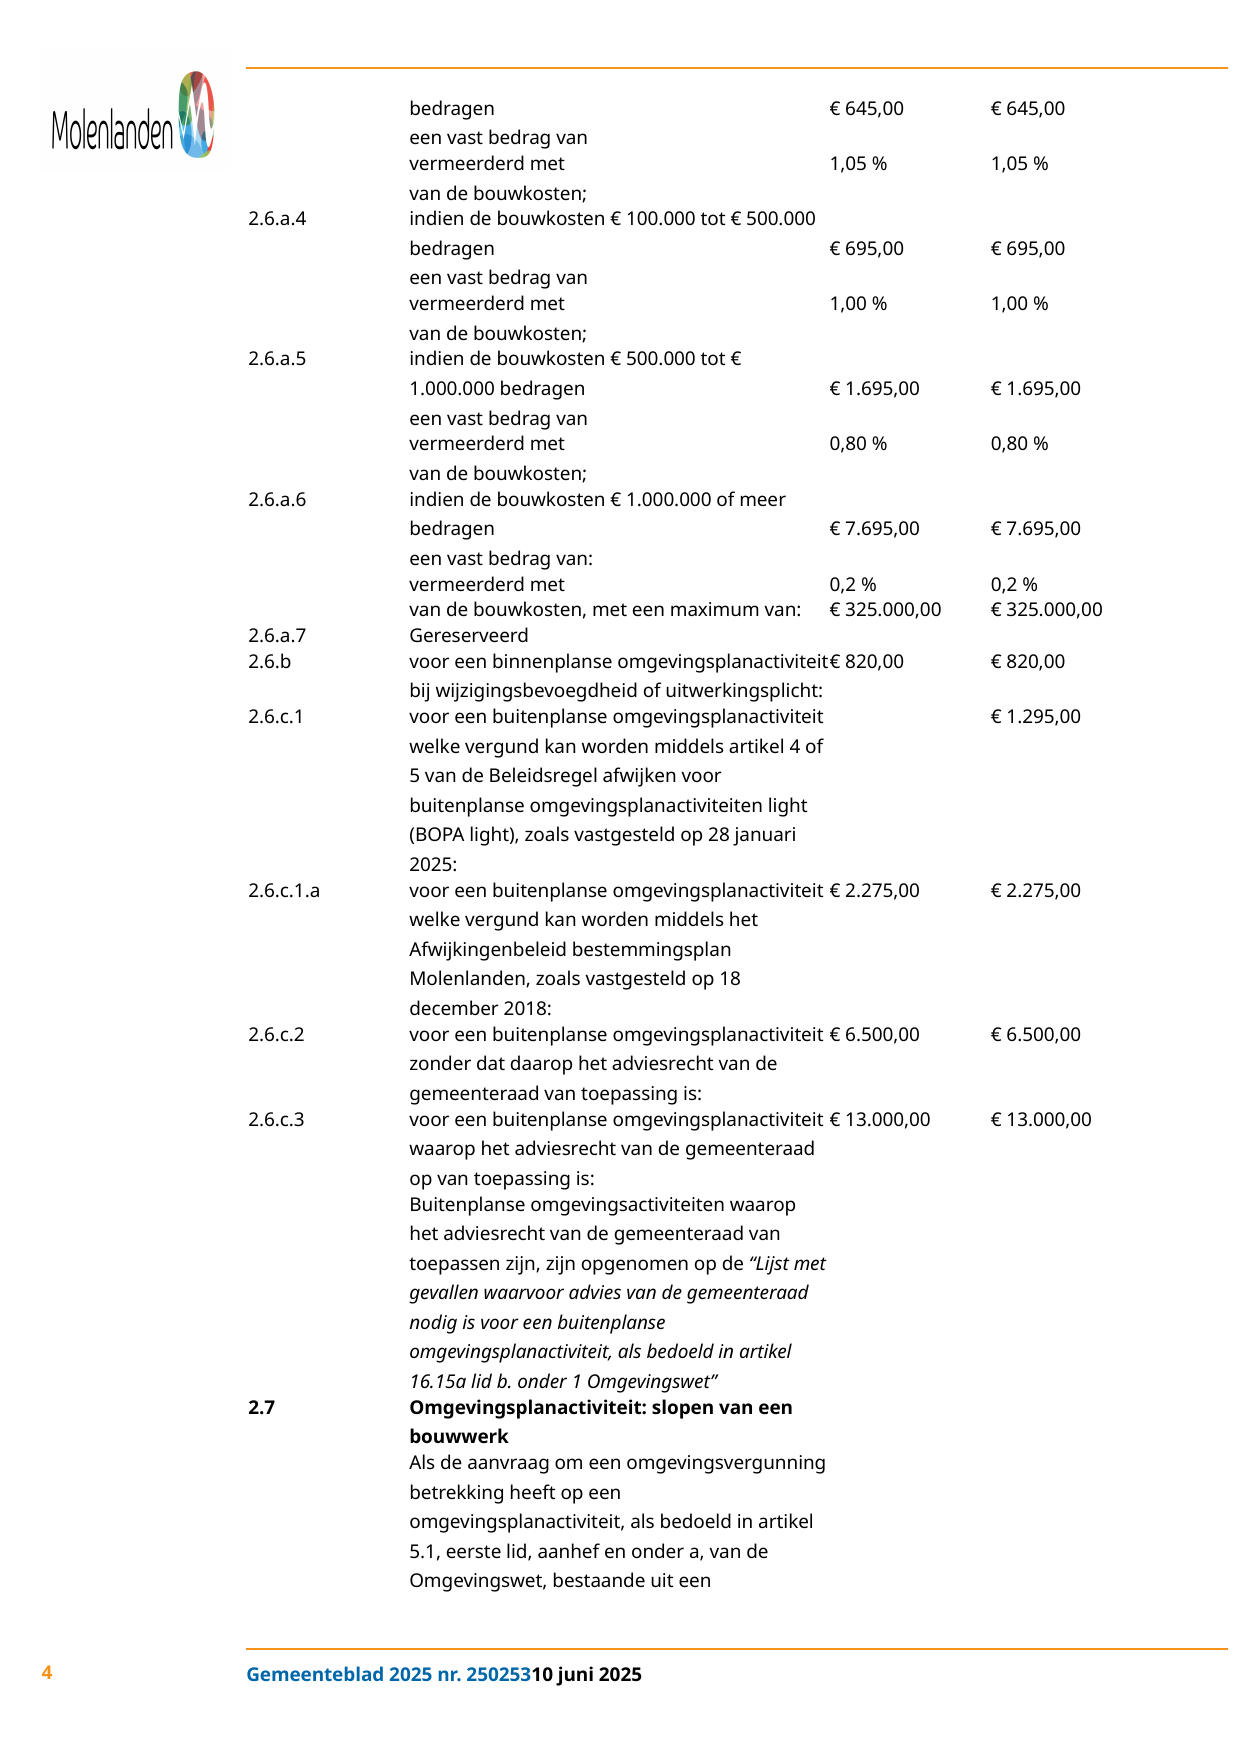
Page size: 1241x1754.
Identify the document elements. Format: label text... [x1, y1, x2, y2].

table_cell 2.6.c.1.a [248, 877, 409, 1021]
table_cell indien de bouwkosten € 500.000 tot € 1.000.000 bedragen een vast bedrag van [409, 346, 829, 431]
table_cell € 1.695,00 [991, 346, 1152, 431]
table_cell € 645,00 [991, 95, 1152, 150]
table_cell vermeerderd met van de bouwkosten; [409, 150, 829, 205]
table_cell 1,05 % [991, 150, 1152, 205]
table_cell voor een buitenplanse omgevingsplanactiviteit welke vergund kan worden middels artikel 4 of 5 van de Beleidsregel afwijken voor buitenplanse omgevingsplanactiviteiten light (BOPA light), zoals vastgesteld op 28 januari 2025: [409, 703, 829, 877]
table_cell voor een buitenplanse omgevingsplanactiviteit welke vergund kan worden middels het Afwijkingenbeleid bestemmingsplan Molenlanden, zoals vastgesteld op 18 december 2018: [409, 877, 829, 1021]
table_cell [829, 1191, 991, 1394]
table_cell € 13.000,00 [829, 1106, 991, 1191]
table_cell [248, 95, 409, 150]
table_cell € 7.695,00 [991, 486, 1152, 571]
table_cell Als de aanvraag om een omgevingsvergunning betrekking heeft op een omgevingsplanactiviteit, als bedoeld in artikel 5.1, eerste lid, aanhef en onder a, van de Omgevingswet, bestaande uit een [409, 1449, 829, 1593]
table_cell 2.7 [248, 1394, 409, 1449]
table_cell € 6.500,00 [991, 1021, 1152, 1106]
table_cell 1,05 % [829, 150, 991, 205]
table_cell [991, 1191, 1152, 1394]
table_cell € 2.275,00 [829, 877, 991, 1021]
table_cell 2.6.c.3 [248, 1106, 409, 1191]
table_cell € 820,00 [991, 648, 1152, 703]
table_cell [829, 1394, 991, 1449]
table_cell 1,00 % [991, 290, 1152, 346]
table_cell [829, 703, 991, 877]
table_cell [248, 1449, 409, 1593]
picture [41, 47, 231, 172]
table_cell vermeerderd met van de bouwkosten; [409, 290, 829, 346]
table_cell indien de bouwkosten € 1.000.000 of meer bedragen een vast bedrag van: [409, 486, 829, 571]
table_cell [829, 622, 991, 648]
table_cell Buitenplanse omgevingsactiviteiten waarop het adviesrecht van de gemeenteraad van toepassen zijn, zijn opgenomen op de “Lijst met gevallen waarvoor advies van de gemeenteraad nodig is voor een buitenplanse omgevingsplanactiviteit, als bedoeld in artikel 16.15a lid b. onder 1 Omgevingswet” [409, 1191, 829, 1394]
table_cell € 820,00 [829, 648, 991, 703]
table_cell € 695,00 [991, 205, 1152, 290]
table_cell [829, 1449, 991, 1593]
table_cell van de bouwkosten, met een maximum van: [409, 596, 829, 622]
table_cell [991, 622, 1152, 648]
table_cell 2.6.a.7 [248, 622, 409, 648]
table_cell € 2.275,00 [991, 877, 1152, 1021]
table_cell [248, 150, 409, 205]
table_cell € 645,00 [829, 95, 991, 150]
table_cell bedragen een vast bedrag van [409, 95, 829, 150]
table_cell [991, 1449, 1152, 1593]
table_cell [991, 1394, 1152, 1449]
table_cell voor een buitenplanse omgevingsplanactiviteit waarop het adviesrecht van de gemeenteraad op van toepassing is: [409, 1106, 829, 1191]
table_cell € 7.695,00 [829, 486, 991, 571]
table_cell 0,2 % [829, 571, 991, 596]
table_cell 0,80 % [991, 431, 1152, 486]
table_cell € 325.000,00 [991, 596, 1152, 622]
table_cell € 1.695,00 [829, 346, 991, 431]
table_cell vermeerderd met [409, 571, 829, 596]
table_cell € 6.500,00 [829, 1021, 991, 1106]
table_cell Gereserveerd [409, 622, 829, 648]
table_cell [248, 571, 409, 596]
table_cell 2.6.c.2 [248, 1021, 409, 1106]
table_cell € 325.000,00 [829, 596, 991, 622]
table_cell € 13.000,00 [991, 1106, 1152, 1191]
table_cell [248, 431, 409, 486]
table_cell 2.6.a.5 [248, 346, 409, 431]
table_cell [248, 290, 409, 346]
table_cell 2.6.b [248, 648, 409, 703]
table_cell voor een binnenplanse omgevingsplanactiviteit bij wijzigingsbevoegdheid of uitwerkingsplicht: [409, 648, 829, 703]
table_cell 2.6.c.1 [248, 703, 409, 877]
table_cell 2.6.a.6 [248, 486, 409, 571]
table_cell 1,00 % [829, 290, 991, 346]
table_cell 0,80 % [829, 431, 991, 486]
table_cell € 1.295,00 [991, 703, 1152, 877]
table_cell indien de bouwkosten € 100.000 tot € 500.000 bedragen een vast bedrag van [409, 205, 829, 290]
table_cell [248, 596, 409, 622]
table_cell € 695,00 [829, 205, 991, 290]
table_cell 0,2 % [991, 571, 1152, 596]
table_cell vermeerderd met van de bouwkosten; [409, 431, 829, 486]
table_cell 2.6.a.4 [248, 205, 409, 290]
table_cell [248, 1191, 409, 1394]
table_cell Omgevingsplanactiviteit: slopen van een bouwwerk [409, 1394, 829, 1449]
table_cell voor een buitenplanse omgevingsplanactiviteit zonder dat daarop het adviesrecht van de gemeenteraad van toepassing is: [409, 1021, 829, 1106]
